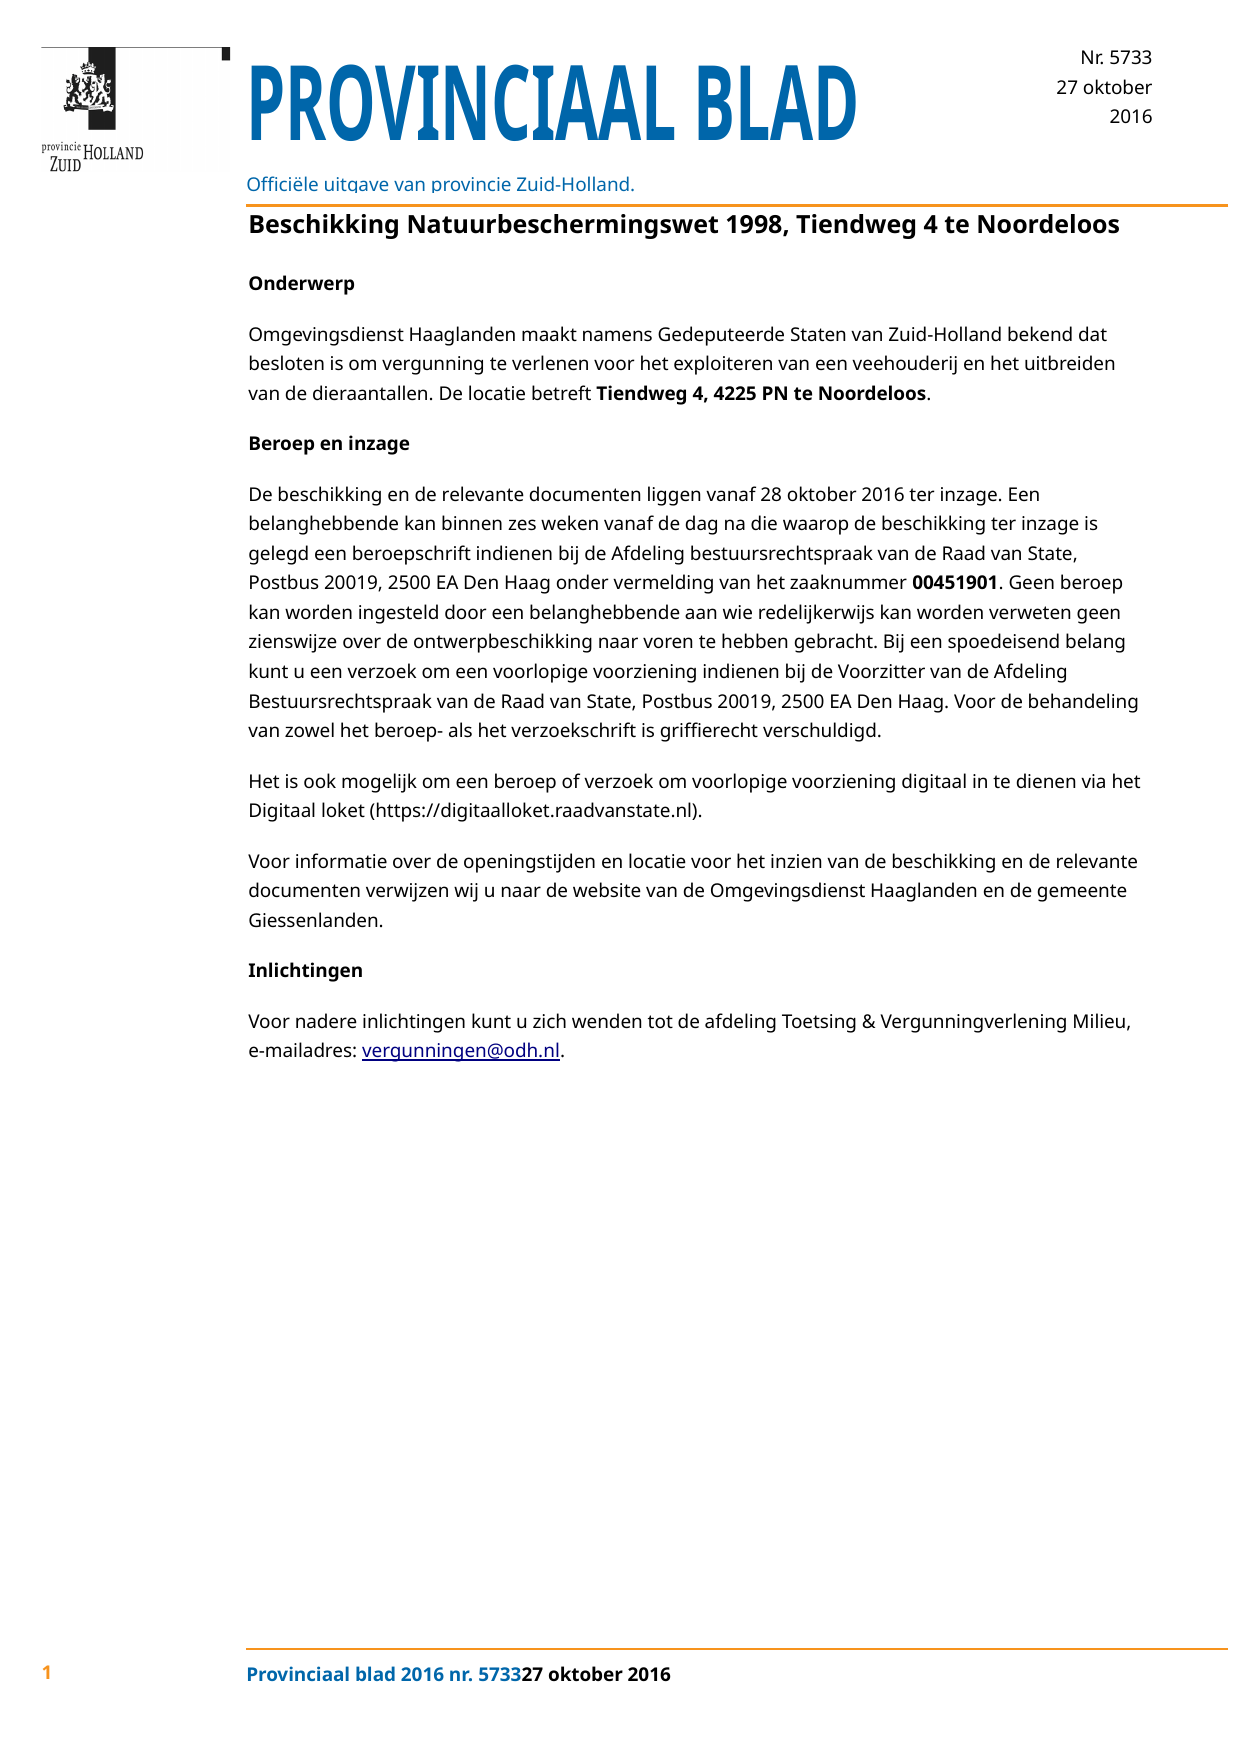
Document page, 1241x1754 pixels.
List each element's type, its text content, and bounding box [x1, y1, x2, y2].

text Onderwerp [248, 270, 1152, 296]
text Beroep en inzage [248, 430, 1152, 456]
text Beschikking Natuurbeschermingswet 1998, Tiendweg 4 te Noordeloos [248, 207, 1152, 241]
text Voor nadere inlichtingen kunt u zich wenden tot de afdeling Toetsing & Vergunningverlening Milieu, e-mailadres: vergunningen@odh.nl. [248, 1008, 1152, 1063]
text De beschikking en de relevante documenten liggen vanaf 28 oktober 2016 ter inzage. Een belanghebbende kan binnen zes weken vanaf de dag na die waarop de beschikking ter inzage is gelegd een beroepschrift indienen bij de Afdeling bestuursrechtspraak van de Raad van State, Postbus 20019, 2500 EA Den Haag onder vermelding van het zaaknummer 00451901. Geen beroep kan worden ingesteld door een belanghebbende aan wie redelijkerwijs kan worden verweten geen zienswijze over de ontwerpbeschikking naar voren te hebben gebracht. Bij een spoedeisend belang kunt u een verzoek om een voorlopige voorziening indienen bij de Voorzitter van de Afdeling Bestuursrechtspraak van de Raad van State, Postbus 20019, 2500 EA Den Haag. Voor de behandeling van zowel het beroep- als het verzoekschrift is griffierecht verschuldigd. [248, 481, 1152, 743]
text Voor informatie over de openingstijden en locatie voor het inzien van de beschikking en de relevante documenten verwijzen wij u naar de website van de Omgevingsdienst Haaglanden en de gemeente Giessenlanden. [248, 848, 1152, 933]
text Inlichtingen [248, 957, 1152, 983]
text Het is ook mogelijk om een beroep of verzoek om voorlopige voorziening digitaal in te dienen via het Digitaal loket (https://digitaalloket.raadvanstate.nl). [248, 768, 1152, 823]
text Omgevingsdienst Haaglanden maakt namens Gedeputeerde Staten van Zuid-Holland bekend dat besloten is om vergunning te verlenen voor het exploiteren van een veehouderij en het uitbreiden van de dieraantallen. De locatie betreft Tiendweg 4, 4225 PN te Noordeloos. [248, 321, 1152, 406]
picture [41, 47, 231, 172]
